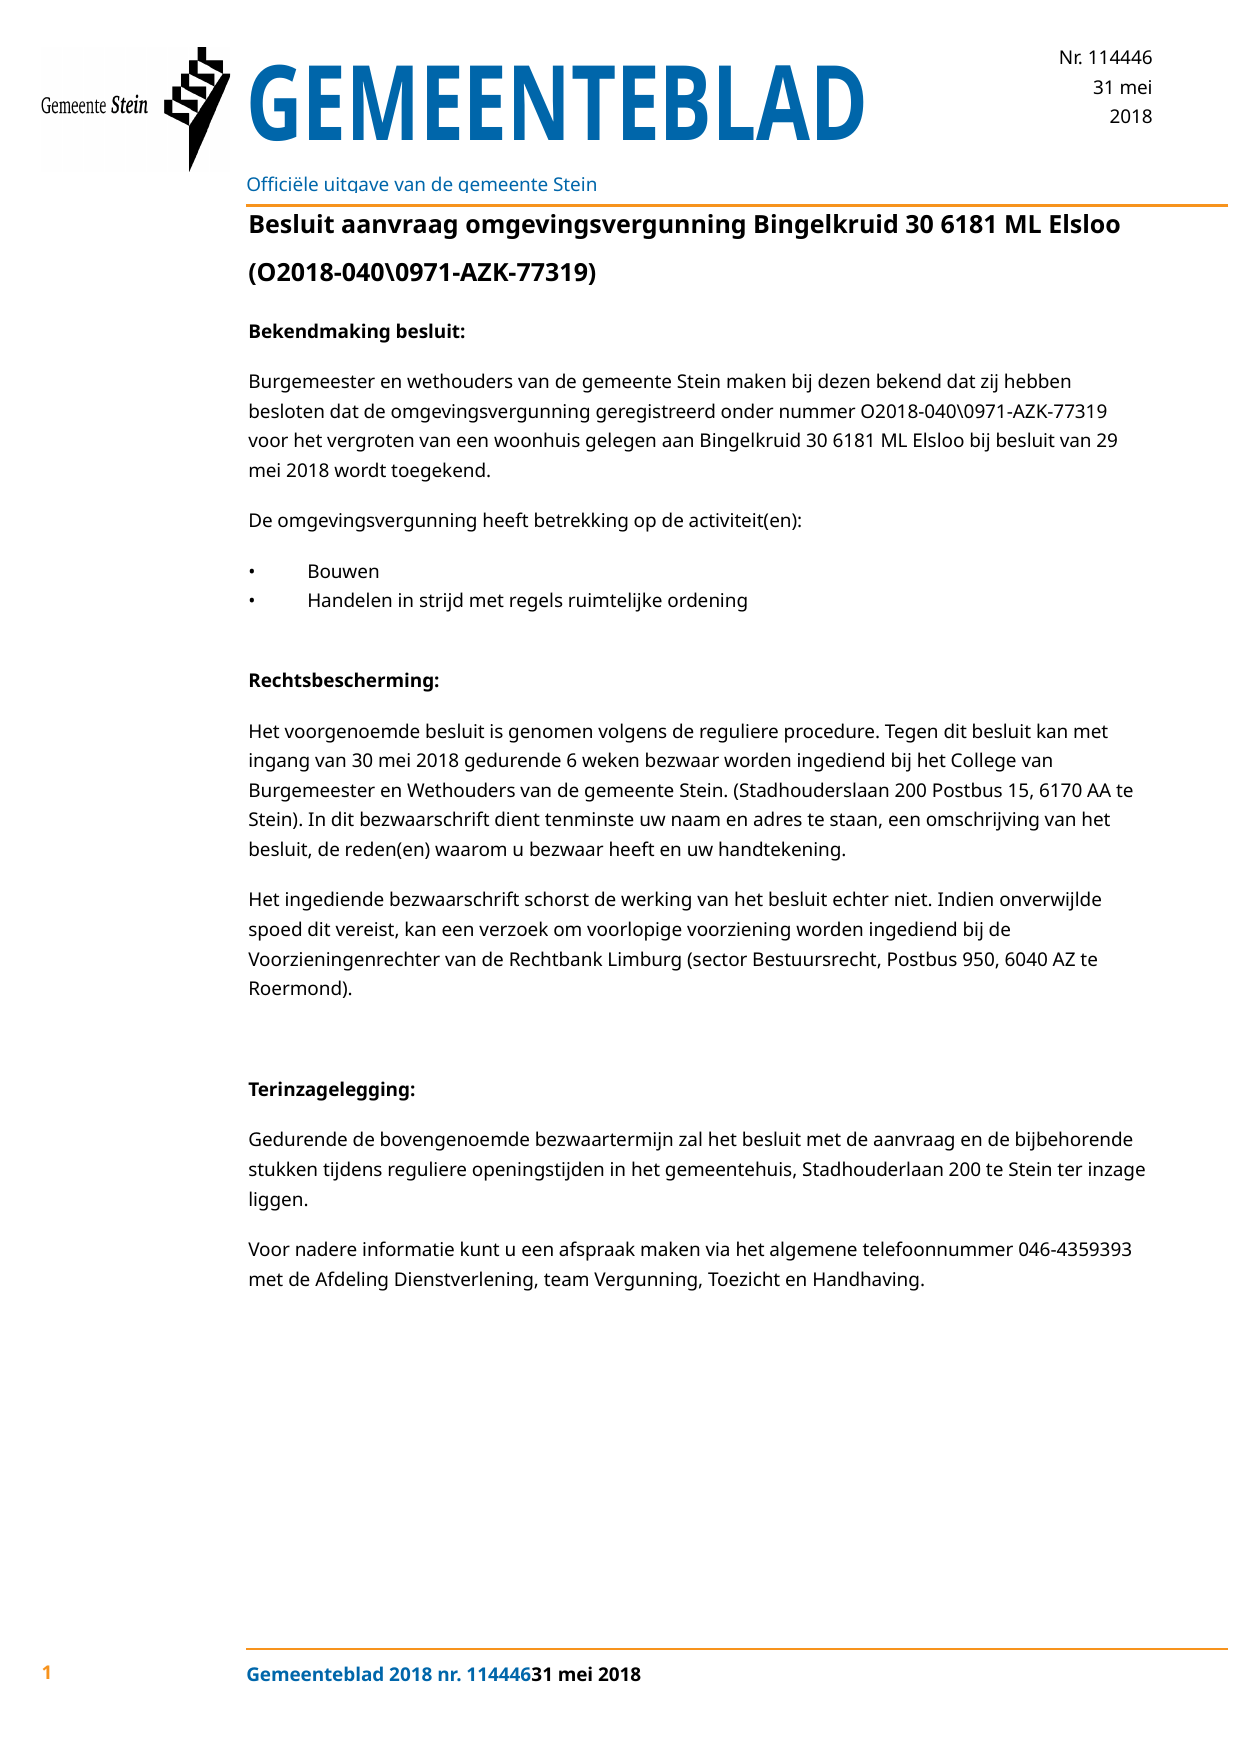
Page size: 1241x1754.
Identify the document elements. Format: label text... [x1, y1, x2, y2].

text Rechtsbescherming: [248, 667, 1152, 693]
text Besluit aanvraag omgevingsvergunning Bingelkruid 30 6181 ML Elsloo (O2018-040\0971-AZK-77319) [248, 207, 1152, 288]
text Terinzagelegging: [248, 1076, 1152, 1102]
picture [41, 47, 231, 172]
list Bouwen [248, 558, 1152, 584]
text Burgemeester en wethouders van de gemeente Stein maken bij dezen bekend dat zij hebben besloten dat de omgevingsvergunning geregistreerd onder nummer O2018-040\0971-AZK-77319 voor het vergroten van een woonhuis gelegen aan Bingelkruid 30 6181 ML Elsloo bij besluit van 29 mei 2018 wordt toegekend. [248, 368, 1152, 483]
list Handelen in strijd met regels ruimtelijke ordening [248, 587, 1152, 613]
text Voor nadere informatie kunt u een afspraak maken via het algemene telefoonnummer 046-4359393 met de Afdeling Dienstverlening, team Vergunning, Toezicht en Handhaving. [248, 1236, 1152, 1292]
text Gedurende de bovengenoemde bezwaartermijn zal het besluit met de aanvraag en de bijbehorende stukken tijdens reguliere openingstijden in het gemeentehuis, Stadhouderlaan 200 te Stein ter inzage liggen. [248, 1127, 1152, 1212]
text Het voorgenoemde besluit is genomen volgens de reguliere procedure. Tegen dit besluit kan met ingang van 30 mei 2018 gedurende 6 weken bezwaar worden ingediend bij het College van Burgemeester en Wethouders van de gemeente Stein. (Stadhouderslaan 200 Postbus 15, 6170 AA te Stein). In dit bezwaarschrift dient tenminste uw naam en adres te staan, een omschrijving van het besluit, de reden(en) waarom u bezwaar heeft en uw handtekening. [248, 718, 1152, 862]
text Het ingediende bezwaarschrift schorst de werking van het besluit echter niet. Indien onverwijlde spoed dit vereist, kan een verzoek om voorlopige voorziening worden ingediend bij de Voorzieningenrechter van de Rechtbank Limburg (sector Bestuursrecht, Postbus 950, 6040 AZ te Roermond). [248, 887, 1152, 1001]
text Bekendmaking besluit: [248, 318, 1152, 344]
text De omgevingsvergunning heeft betrekking op de activiteit(en): [248, 507, 1152, 533]
